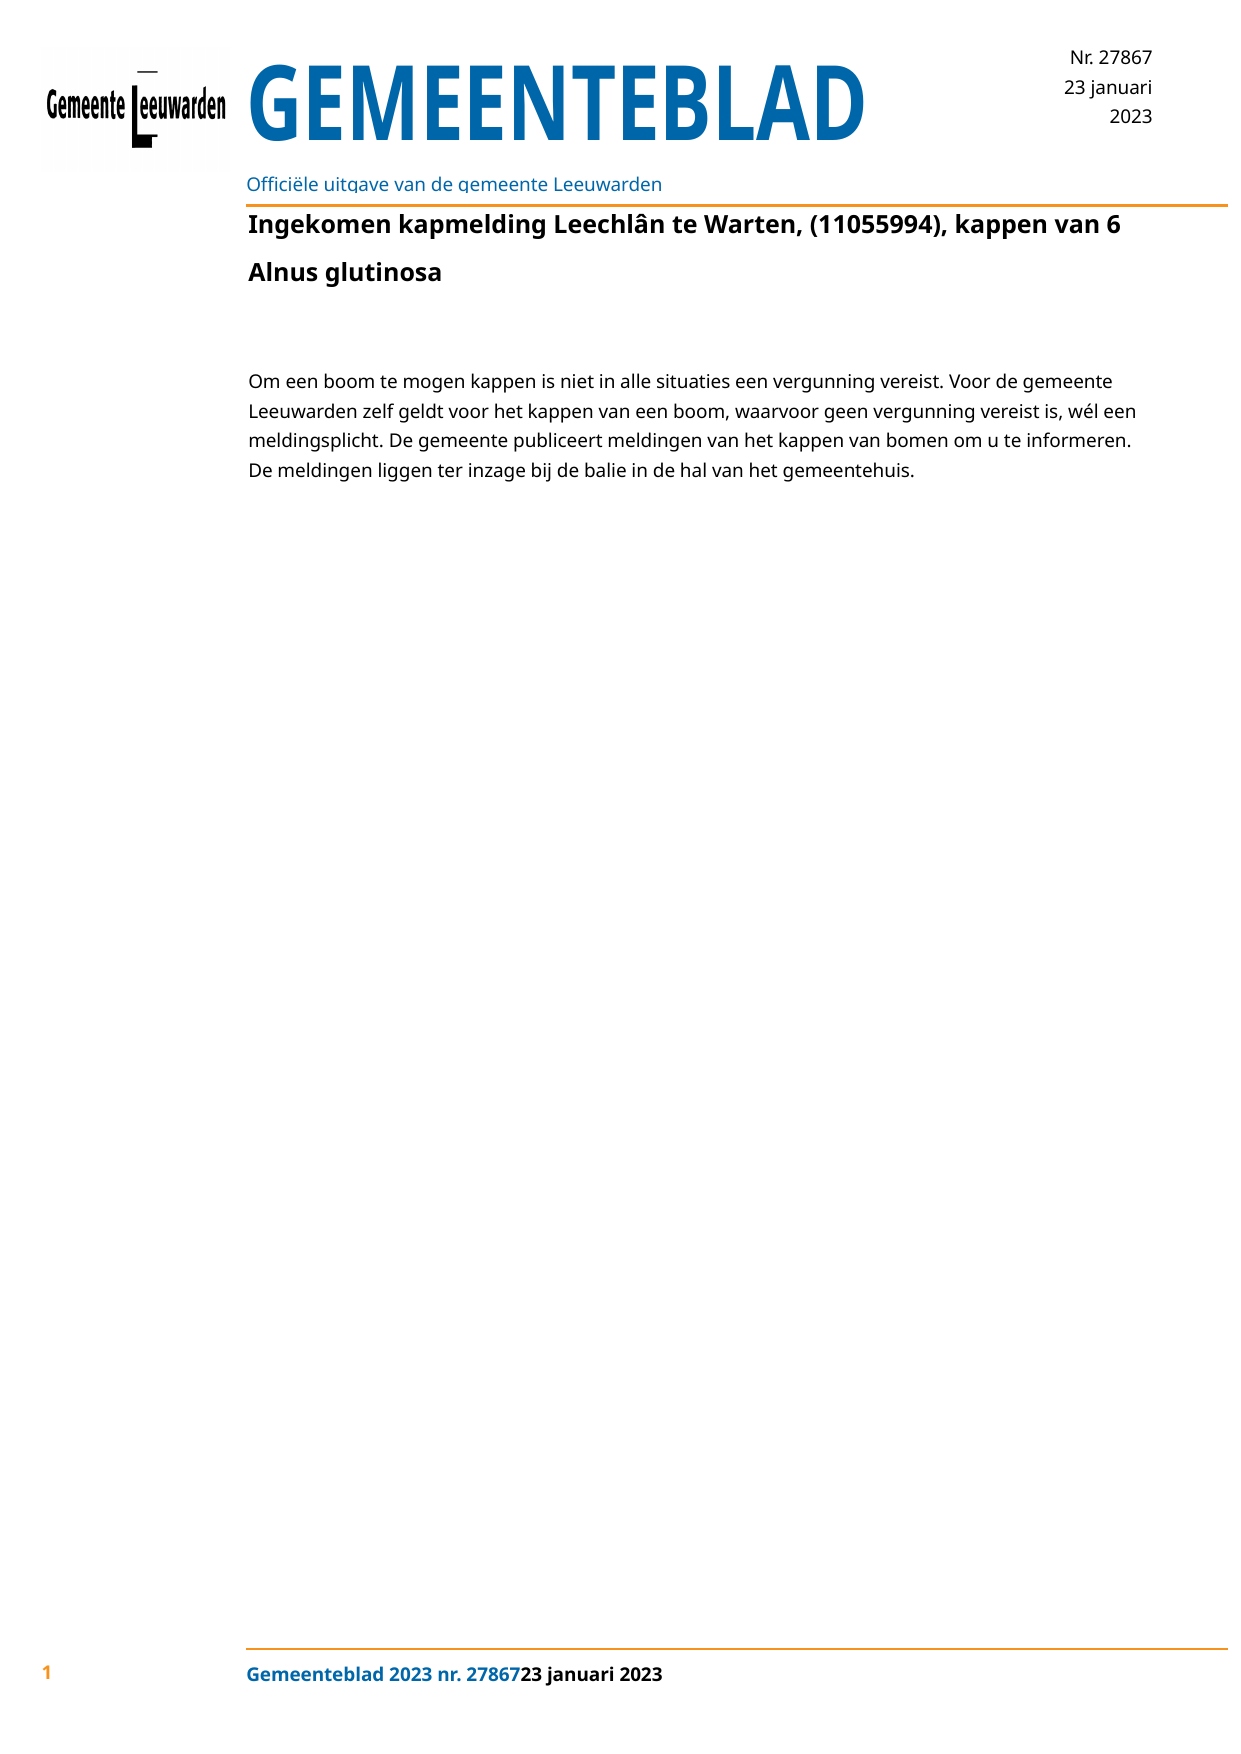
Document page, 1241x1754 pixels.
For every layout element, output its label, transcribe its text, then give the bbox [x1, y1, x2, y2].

picture [41, 47, 231, 172]
text Om een boom te mogen kappen is niet in alle situaties een vergunning vereist. Voor de gemeente Leeuwarden zelf geldt voor het kappen van een boom, waarvoor geen vergunning vereist is, wél een meldingsplicht. De gemeente publiceert meldingen van het kappen van bomen om u te informeren. De meldingen liggen ter inzage bij de balie in de hal van het gemeentehuis. [248, 368, 1152, 483]
text Ingekomen kapmelding Leechlân te Warten, (11055994), kappen van 6 Alnus glutinosa [248, 207, 1152, 288]
